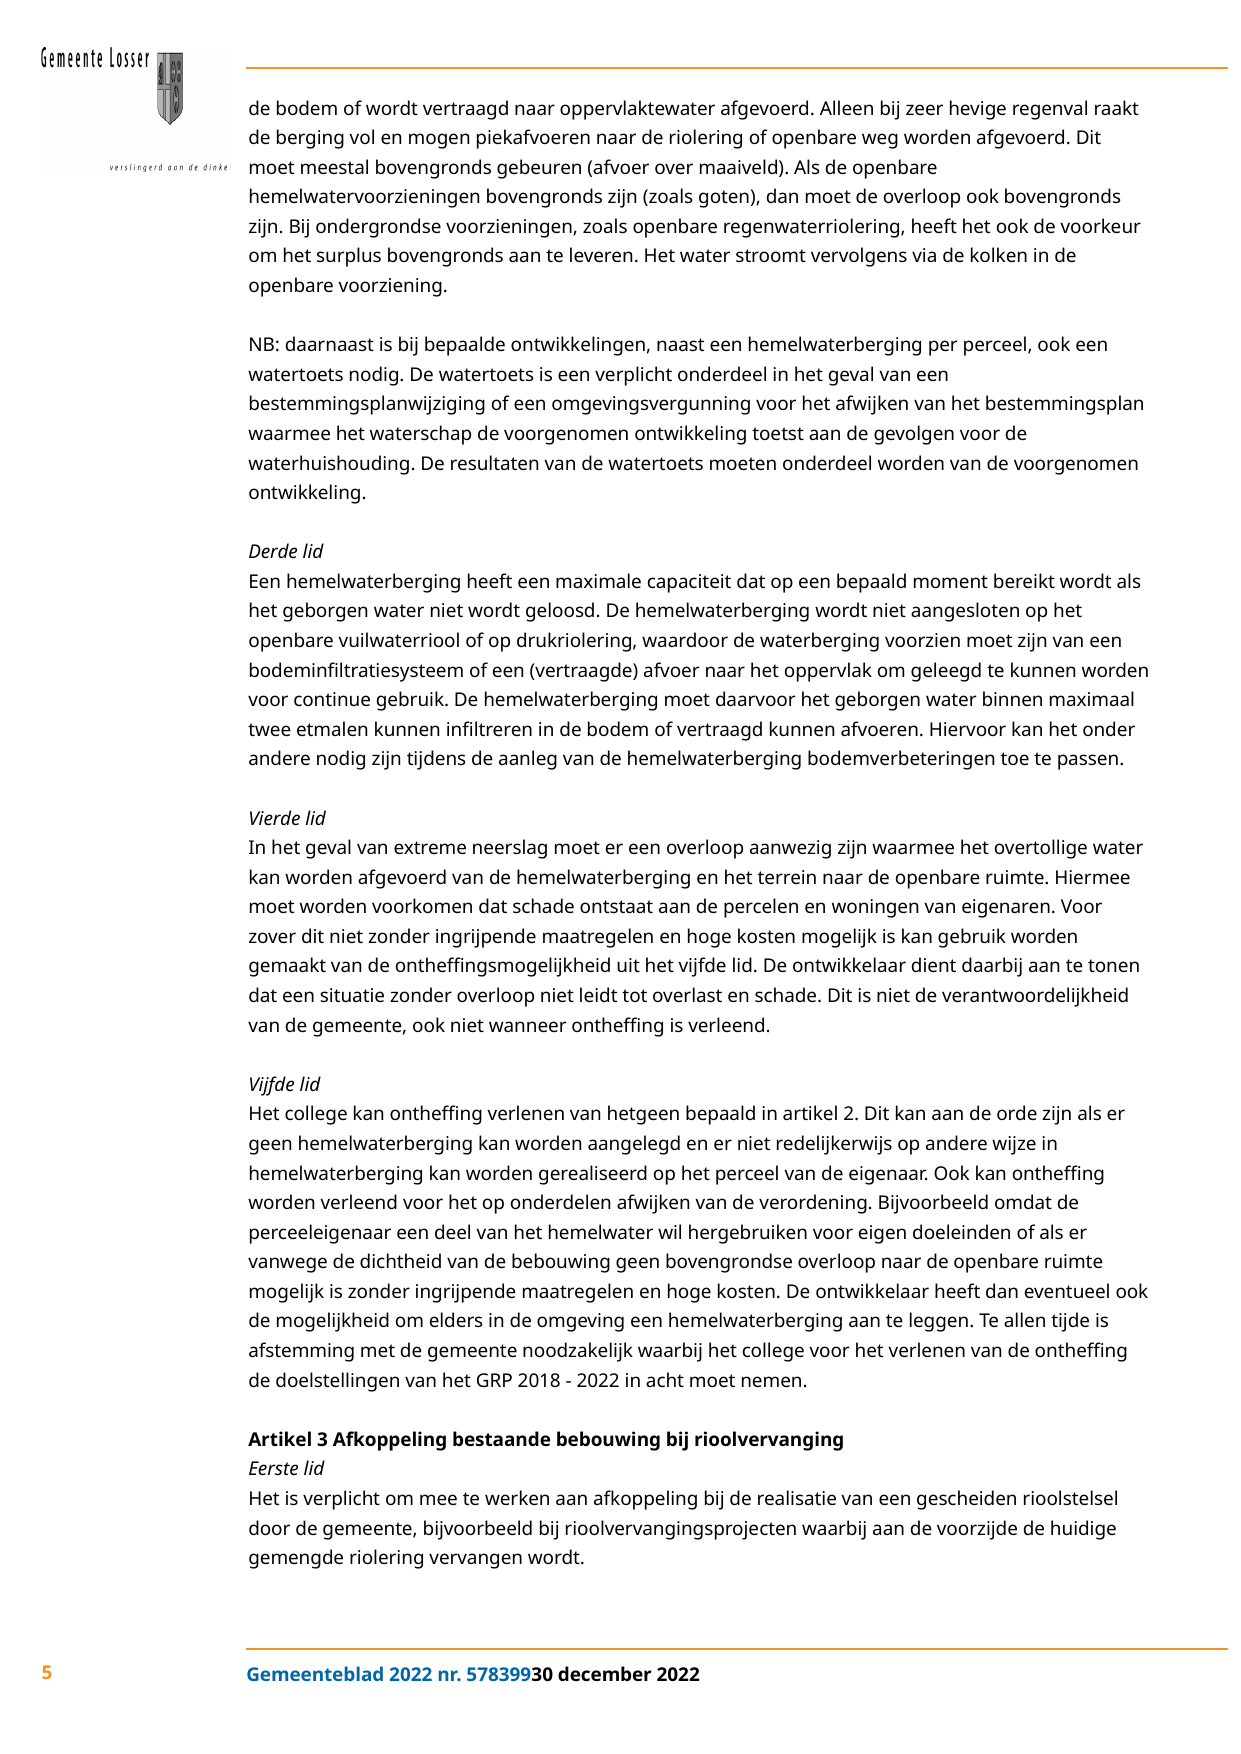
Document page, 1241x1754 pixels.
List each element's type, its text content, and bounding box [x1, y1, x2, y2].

text de bodem of wordt vertraagd naar oppervlaktewater afgevoerd. Alleen bij zeer hevige regenval raakt de berging vol en mogen piekafvoeren naar de riolering of openbare weg worden afgevoerd. Dit moet meestal bovengronds gebeuren (afvoer over maaiveld). Als de openbare hemelwatervoorzieningen bovengronds zijn (zoals goten), dan moet de overloop ook bovengronds zijn. Bij ondergrondse voorzieningen, zoals openbare regenwaterriolering, heeft het ook de voorkeur om het surplus bovengronds aan te leveren. Het water stroomt vervolgens via de kolken in de openbare voorziening. [248, 95, 1152, 298]
text NB: daarnaast is bij bepaalde ontwikkelingen, naast een hemelwaterberging per perceel, ook een watertoets nodig. De watertoets is een verplicht onderdeel in het geval van een bestemmingsplanwijziging of een omgevingsvergunning voor het afwijken van het bestemmingsplan waarmee het waterschap de voorgenomen ontwikkeling toetst aan de gevolgen voor de waterhuishouding. De resultaten van de watertoets moeten onderdeel worden van de voorgenomen ontwikkeling. [248, 331, 1152, 505]
text Het college kan ontheffing verlenen van hetgeen bepaald in artikel 2. Dit kan aan de orde zijn als er geen hemelwaterberging kan worden aangelegd en er niet redelijkerwijs op andere wijze in hemelwaterberging kan worden gerealiseerd op het perceel van de eigenaar. Ook kan ontheffing worden verleend voor het op onderdelen afwijken van de verordening. Bijvoorbeeld omdat de perceeleigenaar een deel van het hemelwater wil hergebruiken voor eigen doeleinden of als er vanwege de dichtheid van de bebouwing geen bovengrondse overloop naar de openbare ruimte mogelijk is zonder ingrijpende maatregelen en hoge kosten. De ontwikkelaar heeft dan eventueel ook de mogelijkheid om elders in de omgeving een hemelwaterberging aan te leggen. Te allen tijde is afstemming met de gemeente noodzakelijk waarbij het college voor het verlenen van de ontheffing de doelstellingen van het GRP 2018 - 2022 in acht moet nemen. [248, 1101, 1152, 1393]
text Eerste lid [248, 1456, 1152, 1481]
text In het geval van extreme neerslag moet er een overloop aanwezig zijn waarmee het overtollige water kan worden afgevoerd van de hemelwaterberging en het terrein naar de openbare ruimte. Hiermee moet worden voorkomen dat schade ontstaat aan de percelen en woningen van eigenaren. Voor zover dit niet zonder ingrijpende maatregelen en hoge kosten mogelijk is kan gebruik worden gemaakt van de ontheffingsmogelijkheid uit het vijfde lid. De ontwikkelaar dient daarbij aan te tonen dat een situatie zonder overloop niet leidt tot overlast en schade. Dit is niet de verantwoordelijkheid van de gemeente, ook niet wanneer ontheffing is verleend. [248, 834, 1152, 1038]
text Vierde lid [248, 805, 1152, 831]
text Een hemelwaterberging heeft een maximale capaciteit dat op een bepaald moment bereikt wordt als het geborgen water niet wordt geloosd. De hemelwaterberging wordt niet aangesloten op het openbare vuilwaterriool of op drukriolering, waardoor de waterberging voorzien moet zijn van een bodeminfiltratiesysteem of een (vertraagde) afvoer naar het oppervlak om geleegd te kunnen worden voor continue gebruik. De hemelwaterberging moet daarvoor het geborgen water binnen maximaal twee etmalen kunnen infiltreren in de bodem of vertraagd kunnen afvoeren. Hiervoor kan het onder andere nodig zijn tijdens de aanleg van de hemelwaterberging bodemverbeteringen toe te passen. [248, 568, 1152, 771]
text Derde lid [248, 538, 1152, 564]
text Artikel 3 Afkoppeling bestaande bebouwing bij rioolvervanging [248, 1426, 1152, 1452]
text Vijfde lid [248, 1071, 1152, 1097]
picture [41, 47, 231, 172]
text Het is verplicht om mee te werken aan afkoppeling bij de realisatie van een gescheiden rioolstelsel door de gemeente, bijvoorbeeld bij rioolvervangingsprojecten waarbij aan de voorzijde de huidige gemengde riolering vervangen wordt. [248, 1485, 1152, 1570]
